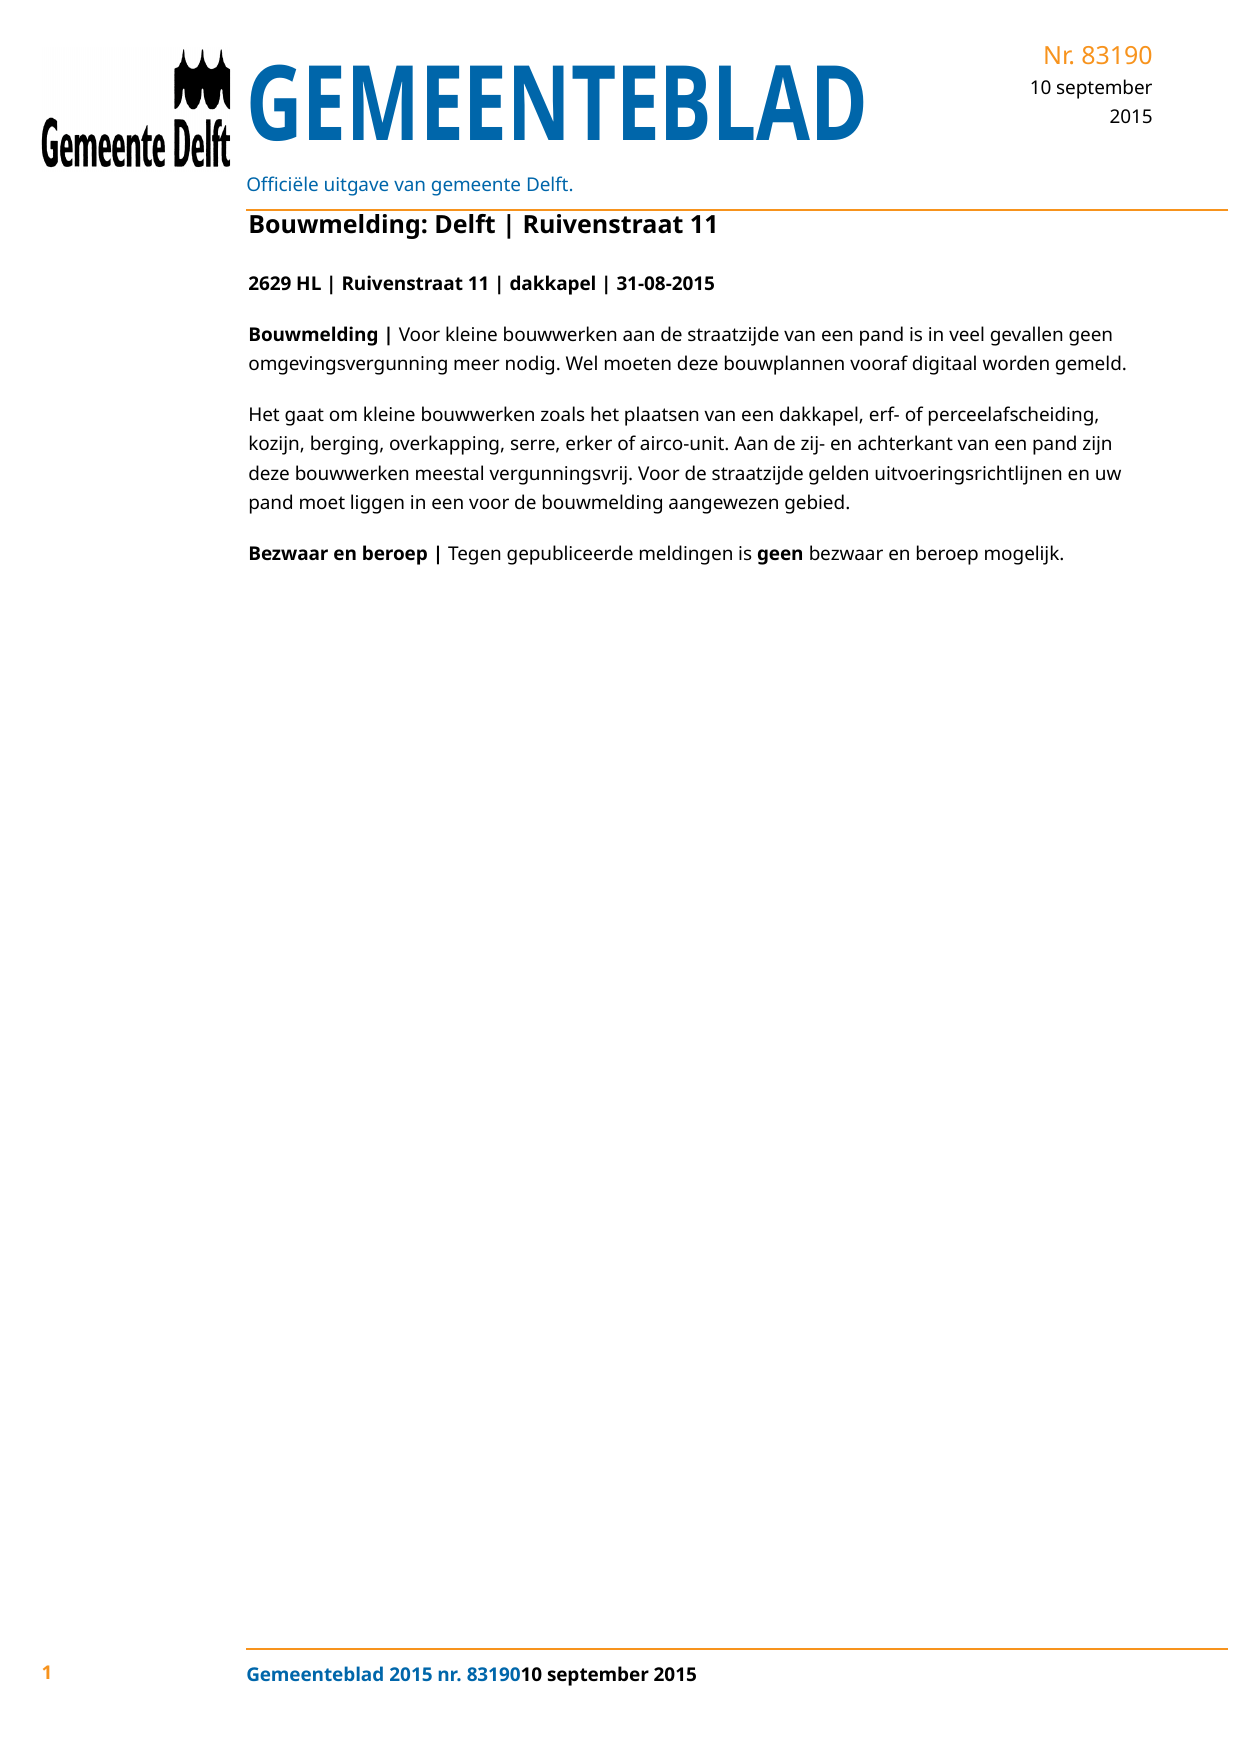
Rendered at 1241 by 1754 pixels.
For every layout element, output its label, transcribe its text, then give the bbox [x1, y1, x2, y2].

picture [41, 47, 231, 172]
text 2629 HL | Ruivenstraat 11 | dakkapel | 31-08-2015 [248, 270, 1152, 296]
text Het gaat om kleine bouwwerken zoals het plaatsen van een dakkapel, erf- of perceelafscheiding, kozijn, berging, overkapping, serre, erker of airco-unit. Aan de zij- en achterkant van een pand zijn deze bouwwerken meestal vergunningsvrij. Voor de straatzijde gelden uitvoeringsrichtlijnen en uw pand moet liggen in een voor de bouwmelding aangewezen gebied. [248, 401, 1152, 515]
text Bouwmelding | Voor kleine bouwwerken aan de straatzijde van een pand is in veel gevallen geen omgevingsvergunning meer nodig. Wel moeten deze bouwplannen vooraf digitaal worden gemeld. [248, 321, 1152, 376]
text Bouwmelding: Delft | Ruivenstraat 11 [248, 211, 1152, 241]
text Bezwaar en beroep | Tegen gepubliceerde meldingen is geen bezwaar en beroep mogelijk. [248, 540, 1152, 566]
